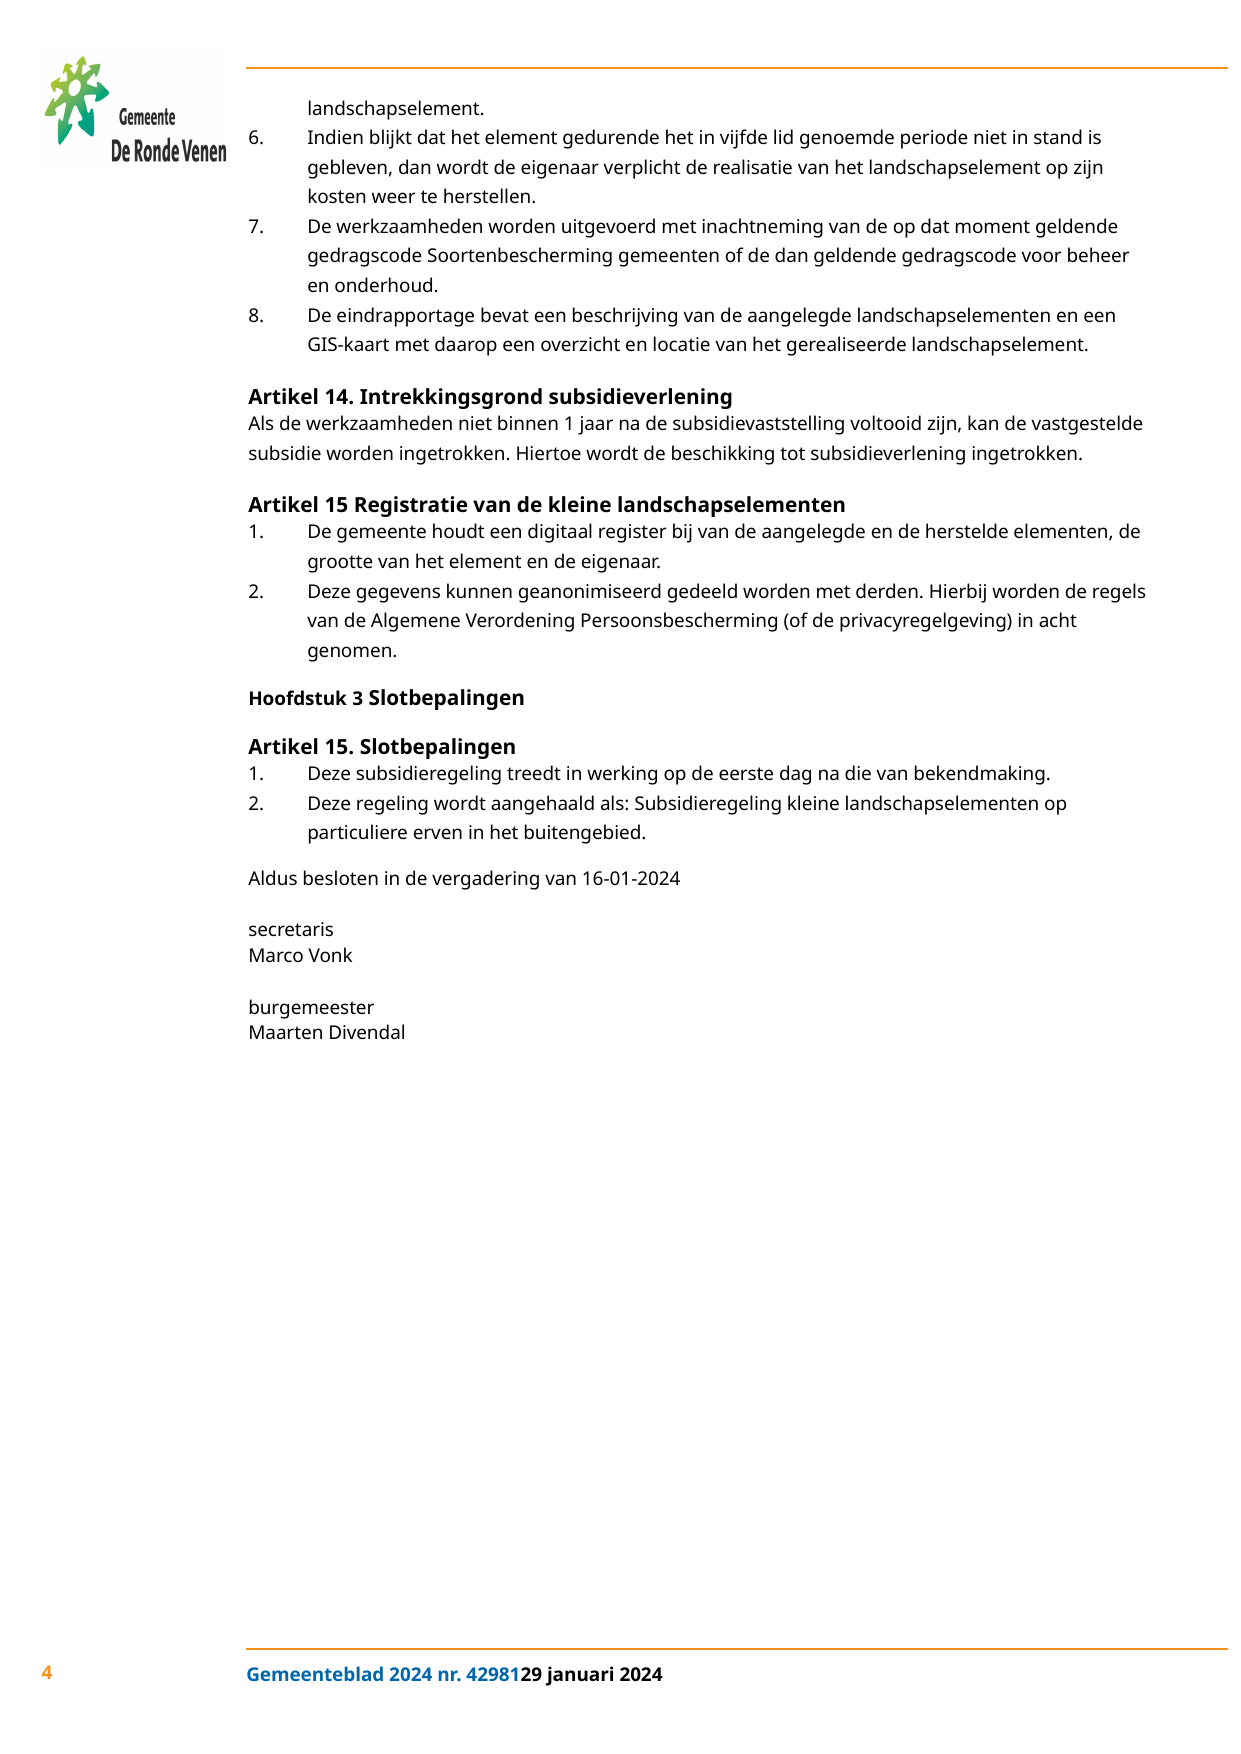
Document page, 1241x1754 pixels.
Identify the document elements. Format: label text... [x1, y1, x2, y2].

text Artikel 14. Intrekkingsgrond subsidieverlening [248, 382, 1152, 410]
list Deze gegevens kunnen geanonimiseerd gedeeld worden met derden. Hierbij worden de regels van de Algemene Verordening Persoonsbescherming (of de privacyregelgeving) in acht genomen. [248, 578, 1152, 663]
text Aldus besloten in de vergadering van 16-01-2024 [248, 865, 1152, 891]
text burgemeester [248, 994, 1152, 1019]
list De werkzaamheden worden uitgevoerd met inachtneming van de op dat moment geldende gedragscode Soortenbescherming gemeenten of de dan geldende gedragscode voor beheer en onderhoud. [248, 213, 1152, 298]
picture [41, 47, 231, 172]
text Als de werkzaamheden niet binnen 1 jaar na de subsidievaststelling voltooid zijn, kan de vastgestelde subsidie worden ingetrokken. Hiertoe wordt de beschikking tot subsidieverlening ingetrokken. [248, 410, 1152, 466]
list landschapselement. [248, 95, 1152, 121]
text Maarten Divendal [248, 1019, 1152, 1045]
list Deze regeling wordt aangehaald als: Subsidieregeling kleine landschapselementen op particuliere erven in het buitengebied. [248, 790, 1152, 845]
text Artikel 15 Registratie van de kleine landschapselementen [248, 490, 1152, 519]
text Artikel 15. Slotbepalingen [248, 732, 1152, 760]
list De eindrapportage bevat een beschrijving van de aangelegde landschapselementen en een GIS-kaart met daarop een overzicht en locatie van het gerealiseerde landschapselement. [248, 302, 1152, 357]
list Indien blijkt dat het element gedurende het in vijfde lid genoemde periode niet in stand is gebleven, dan wordt de eigenaar verplicht de realisatie van het landschapselement op zijn kosten weer te herstellen. [248, 124, 1152, 209]
list De gemeente houdt een digitaal register bij van de aangelegde en de herstelde elementen, de grootte van het element en de eigenaar. [248, 519, 1152, 574]
text Marco Vonk [248, 942, 1152, 968]
text Hoofdstuk 3 Slotbepalingen [248, 683, 1152, 711]
list Deze subsidieregeling treedt in werking op de eerste dag na die van bekendmaking. [248, 760, 1152, 786]
text secretaris [248, 917, 1152, 942]
